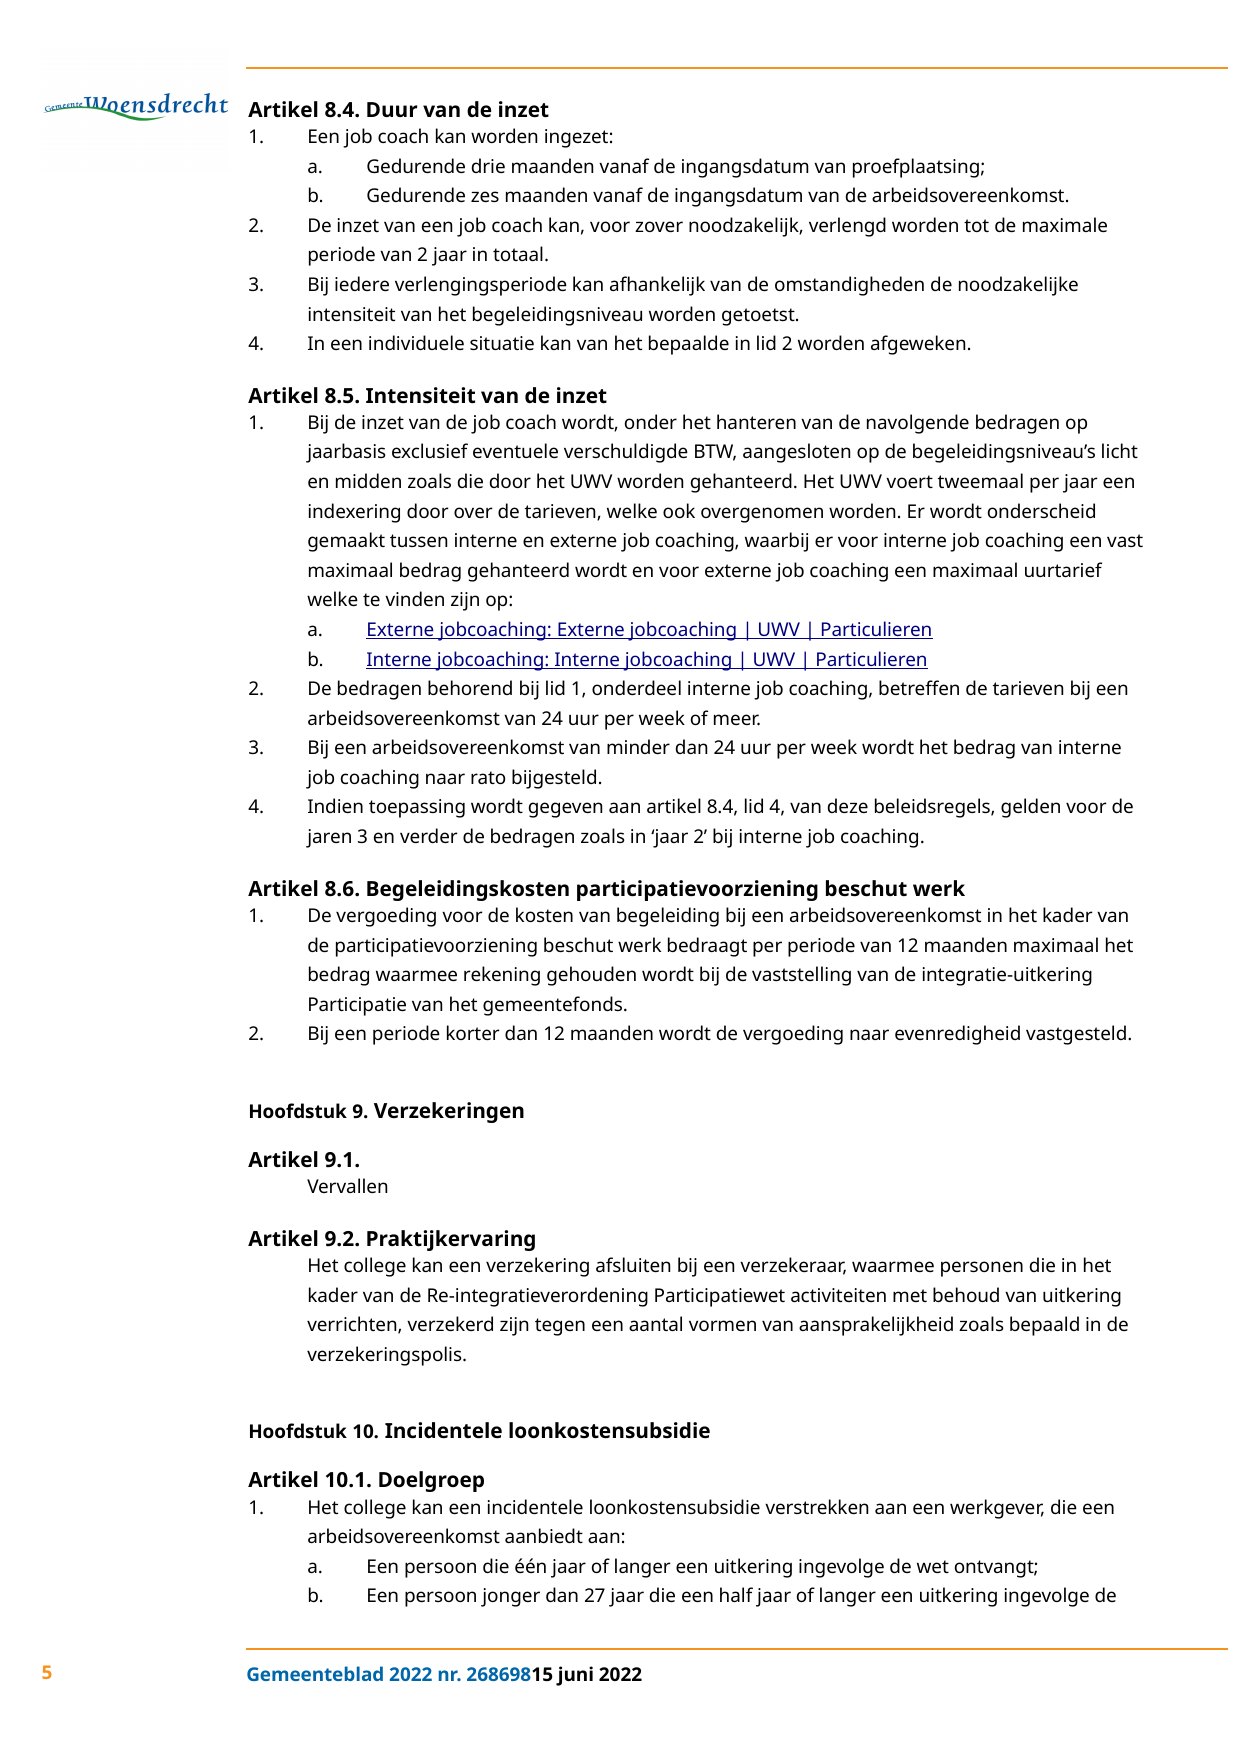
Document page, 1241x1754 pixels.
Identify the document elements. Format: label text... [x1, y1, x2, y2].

list Het college kan een incidentele loonkostensubsidie verstrekken aan een werkgever, die een arbeidsovereenkomst aanbiedt aan: [248, 1494, 1152, 1549]
list Externe jobcoaching: Externe jobcoaching | UWV | Particulieren [307, 616, 1152, 642]
list Vervallen [248, 1173, 1152, 1199]
list De inzet van een job coach kan, voor zover noodzakelijk, verlengd worden tot de maximale periode van 2 jaar in totaal. [248, 212, 1152, 267]
list Een job coach kan worden ingezet: [248, 123, 1152, 149]
list Bij iedere verlengingsperiode kan afhankelijk van de omstandigheden de noodzakelijke intensiteit van het begeleidingsniveau worden getoetst. [248, 271, 1152, 326]
text Artikel 9.2. Praktijkervaring [248, 1224, 1152, 1252]
list De vergoeding voor de kosten van begeleiding bij een arbeidsovereenkomst in het kader van de participatievoorziening beschut werk bedraagt per periode van 12 maanden maximaal het bedrag waarmee rekening gehouden wordt bij de vaststelling van de integratie-uitkering Participatie van het gemeentefonds. [248, 902, 1152, 1017]
list Bij een periode korter dan 12 maanden wordt de vergoeding naar evenredigheid vastgesteld. [248, 1021, 1152, 1046]
list Indien toepassing wordt gegeven aan artikel 8.4, lid 4, van deze beleidsregels, gelden voor de jaren 3 en verder de bedragen zoals in ‘jaar 2’ bij interne job coaching. [248, 794, 1152, 849]
list Bij een arbeidsovereenkomst van minder dan 24 uur per week wordt het bedrag van interne job coaching naar rato bijgesteld. [248, 734, 1152, 790]
text Artikel 10.1. Doelgroep [248, 1466, 1152, 1494]
list Een persoon die één jaar of langer een uitkering ingevolge de wet ontvangt; [307, 1553, 1152, 1579]
list Bij de inzet van de job coach wordt, onder het hanteren van de navolgende bedragen op jaarbasis exclusief eventuele verschuldigde BTW, aangesloten op de begeleidingsniveau’s licht en midden zoals die door het UWV worden gehanteerd. Het UWV voert tweemaal per jaar een indexering door over de tarieven, welke ook overgenomen worden. Er wordt onderscheid gemaakt tussen interne en externe job coaching, waarbij er voor interne job coaching een vast maximaal bedrag gehanteerd wordt en voor externe job coaching een maximaal uurtarief welke te vinden zijn op: [248, 409, 1152, 612]
list Het college kan een verzekering afsluiten bij een verzekeraar, waarmee personen die in het kader van de Re-integratieverordening Participatiewet activiteiten met behoud van uitkering verrichten, verzekerd zijn tegen een aantal vormen van aansprakelijkheid zoals bepaald in de verzekeringspolis. [248, 1252, 1152, 1367]
text Artikel 8.6. Begeleidingskosten participatievoorziening beschut werk [248, 874, 1152, 902]
list In een individuele situatie kan van het bepaalde in lid 2 worden afgeweken. [248, 330, 1152, 356]
text Hoofdstuk 9. Verzekeringen [248, 1096, 1152, 1124]
list Een persoon jonger dan 27 jaar die een half jaar of langer een uitkering ingevolge de [307, 1583, 1152, 1608]
list Interne jobcoaching: Interne jobcoaching | UWV | Particulieren [307, 646, 1152, 672]
picture [41, 47, 231, 172]
list Gedurende drie maanden vanaf de ingangsdatum van proefplaatsing; [307, 153, 1152, 178]
list De bedragen behorend bij lid 1, onderdeel interne job coaching, betreffen de tarieven bij een arbeidsovereenkomst van 24 uur per week of meer. [248, 675, 1152, 731]
list Gedurende zes maanden vanaf de ingangsdatum van de arbeidsovereenkomst. [307, 182, 1152, 208]
text Artikel 8.5. Intensiteit van de inzet [248, 381, 1152, 409]
text Artikel 8.4. Duur van de inzet [248, 95, 1152, 123]
text Artikel 9.1. [248, 1145, 1152, 1173]
text Hoofdstuk 10. Incidentele loonkostensubsidie [248, 1416, 1152, 1445]
